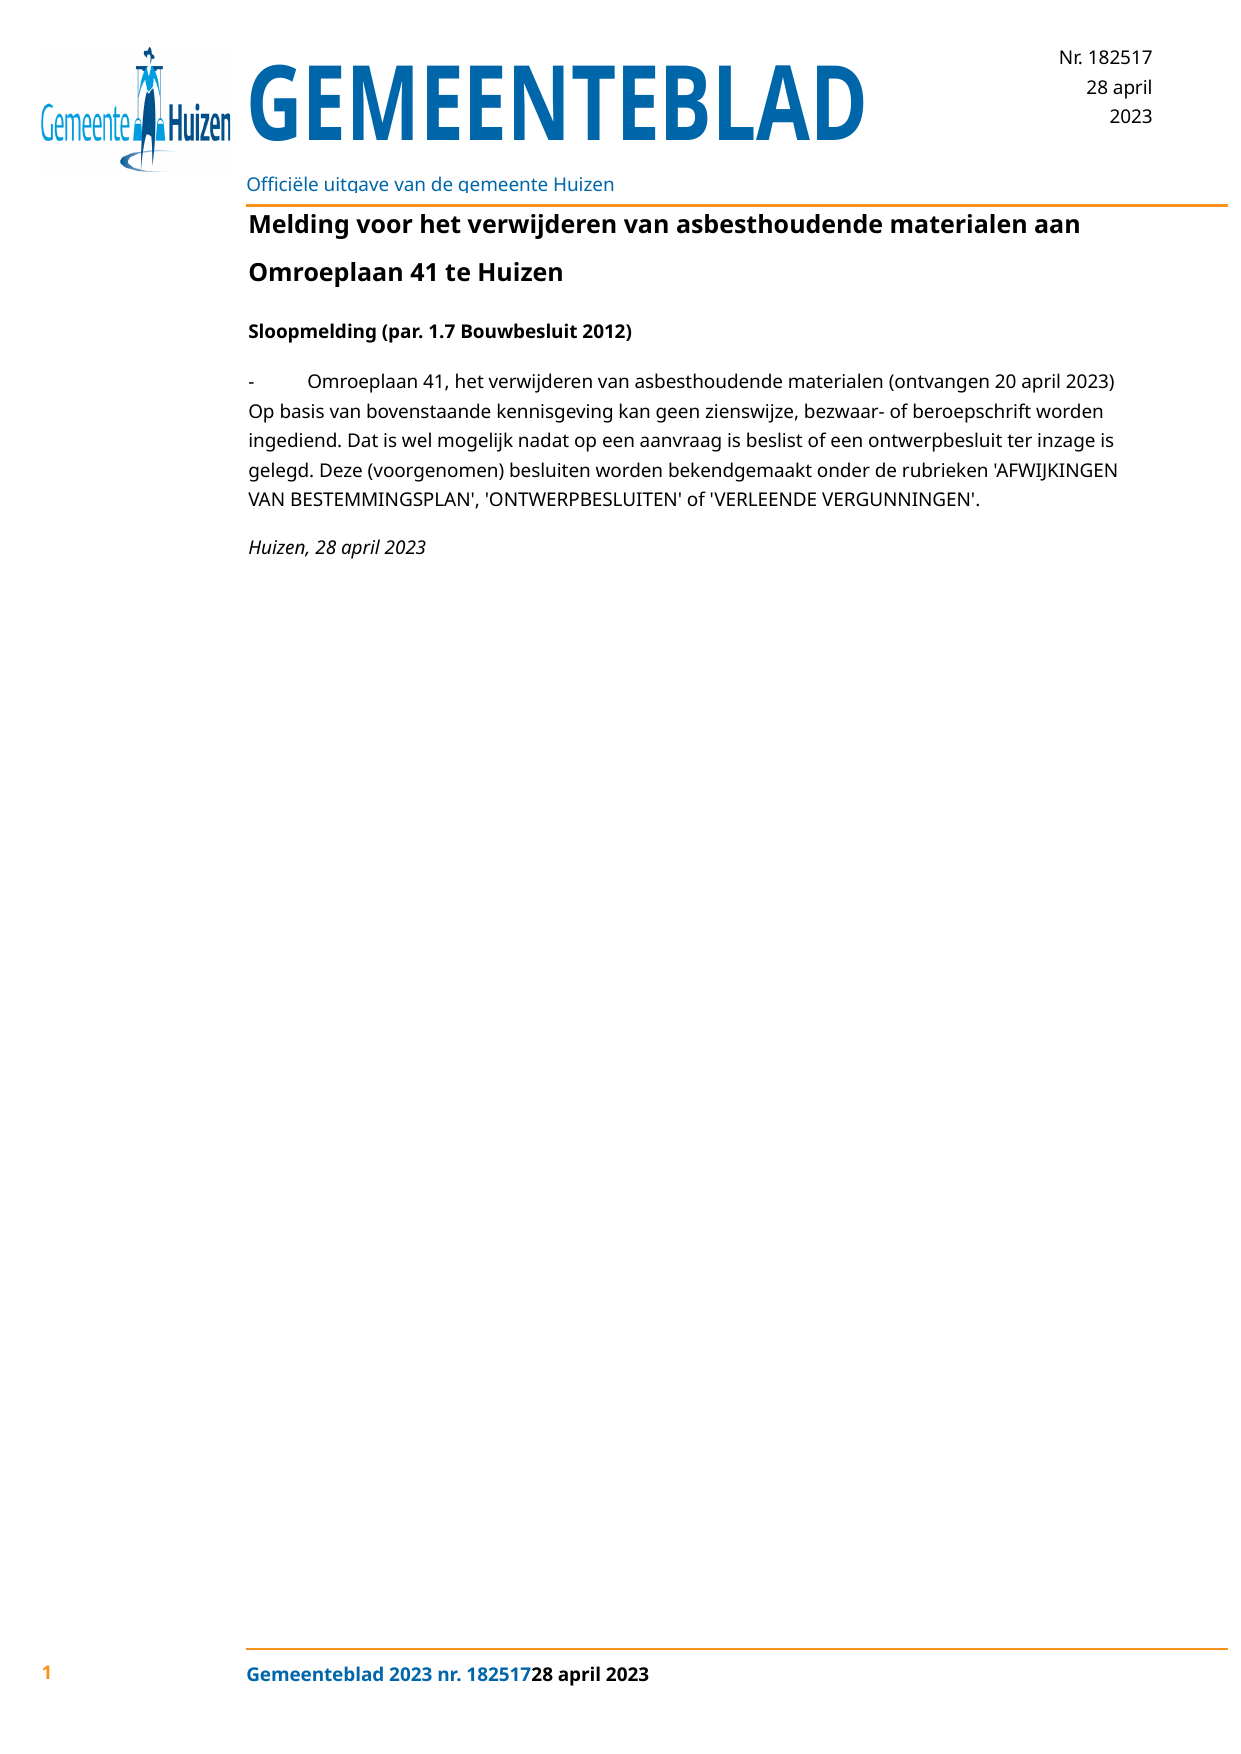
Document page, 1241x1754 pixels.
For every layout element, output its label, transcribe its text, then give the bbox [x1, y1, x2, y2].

text Huizen, 28 april 2023 [248, 534, 1152, 560]
picture [41, 47, 231, 172]
text Op basis van bovenstaande kennisgeving kan geen zienswijze, bezwaar- of beroepschrift worden ingediend. Dat is wel mogelijk nadat op een aanvraag is beslist of een ontwerpbesluit ter inzage is gelegd. Deze (voorgenomen) besluiten worden bekendgemaakt onder de rubrieken 'AFWIJKINGEN VAN BESTEMMINGSPLAN', 'ONTWERPBESLUITEN' of 'VERLEENDE VERGUNNINGEN'. [248, 398, 1152, 512]
list Omroeplaan 41, het verwijderen van asbesthoudende materialen (ontvangen 20 april 2023) [248, 368, 1152, 394]
text Sloopmelding (par. 1.7 Bouwbesluit 2012) [248, 318, 1152, 344]
text Melding voor het verwijderen van asbesthoudende materialen aan Omroeplaan 41 te Huizen [248, 207, 1152, 288]
